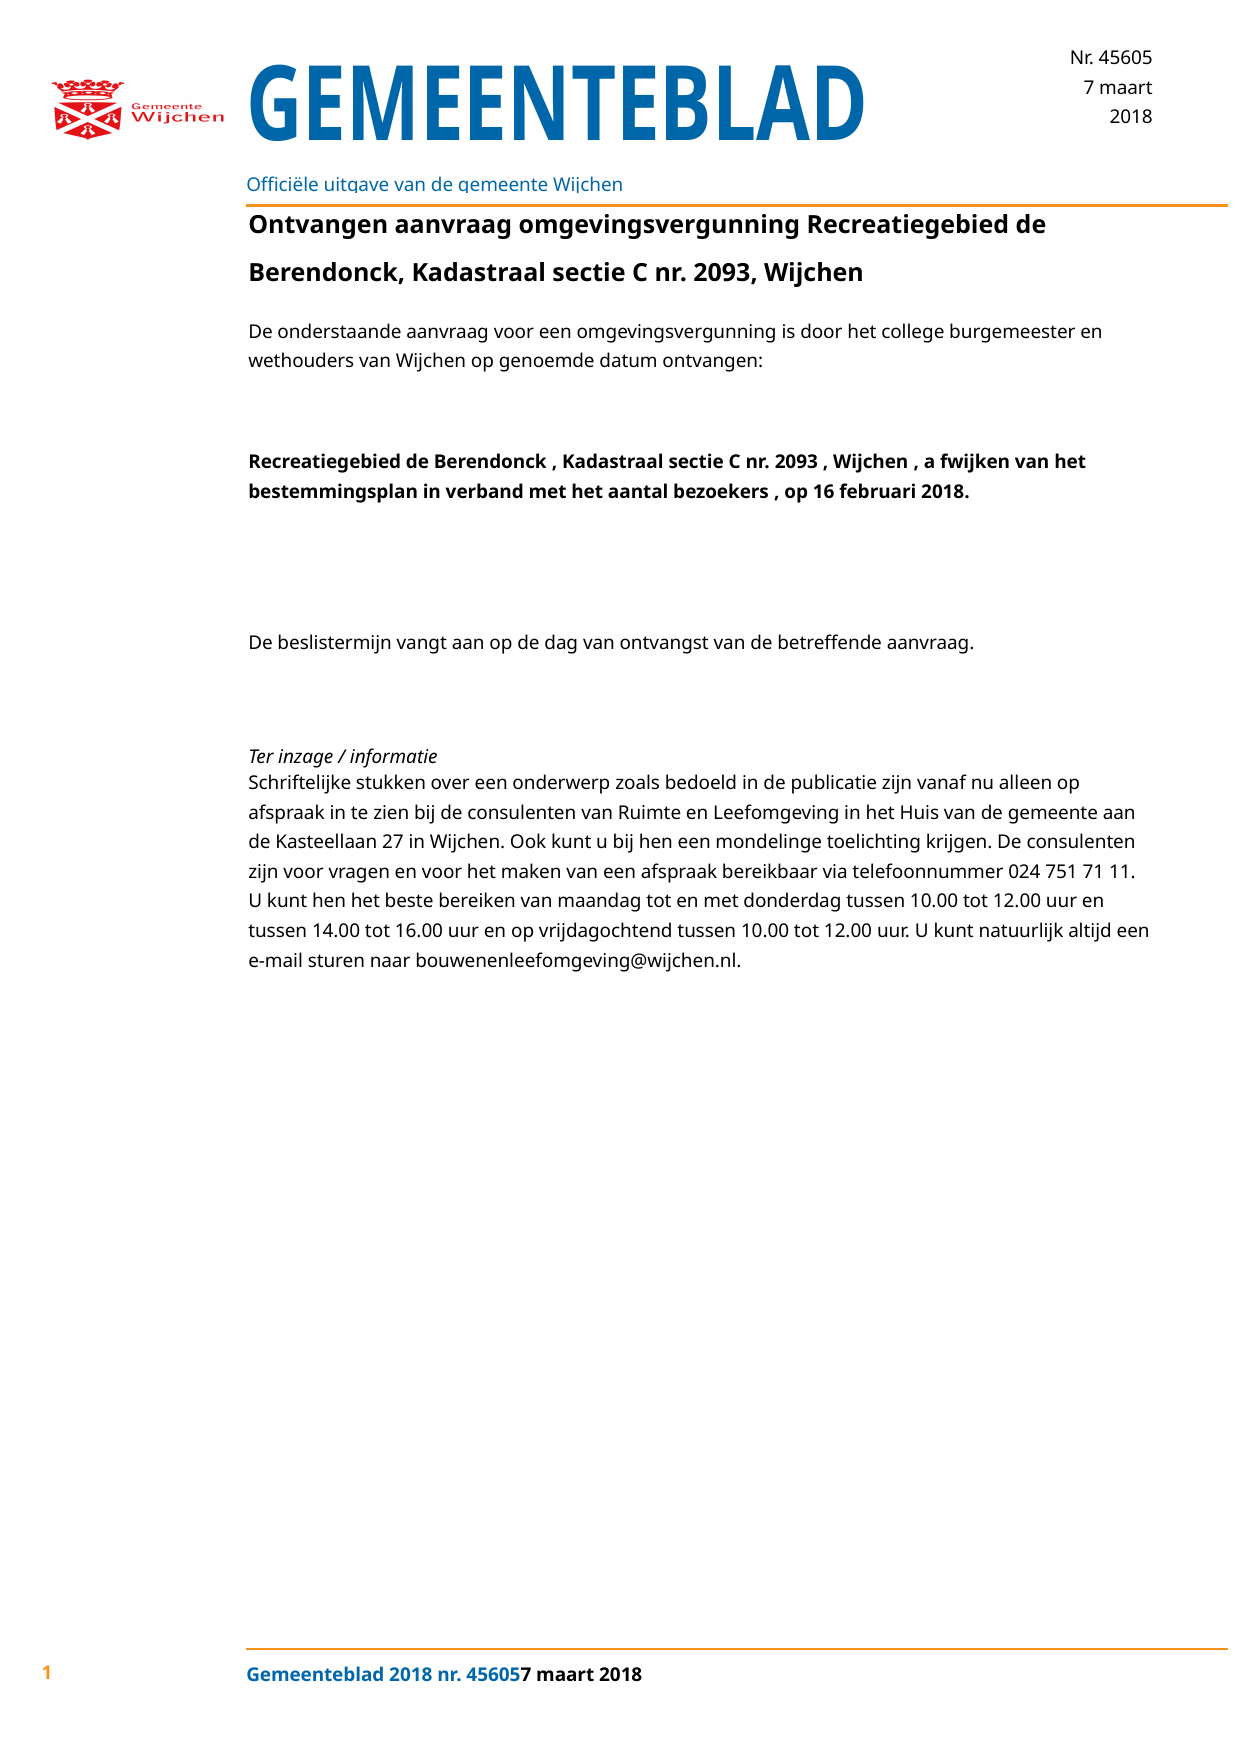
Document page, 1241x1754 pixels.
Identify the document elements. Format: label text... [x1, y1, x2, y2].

picture [41, 47, 231, 172]
text De onderstaande aanvraag voor een omgevingsvergunning is door het college burgemeester en wethouders van Wijchen op genoemde datum ontvangen: [248, 318, 1152, 373]
text Recreatiegebied de Berendonck , Kadastraal sectie C nr. 2093 , Wijchen , a fwijken van het bestemmingsplan in verband met het aantal bezoekers , op 16 februari 2018. [248, 448, 1152, 504]
text Schriftelijke stukken over een onderwerp zoals bedoeld in de publicatie zijn vanaf nu alleen op afspraak in te zien bij de consulenten van Ruimte en Leefomgeving in het Huis van de gemeente aan de Kasteellaan 27 in Wijchen. Ook kunt u bij hen een mondelinge toelichting krijgen. De consulenten zijn voor vragen en voor het maken van een afspraak bereikbaar via telefoonnummer 024 751 71 11. U kunt hen het beste bereiken van maandag tot en met donderdag tussen 10.00 tot 12.00 uur en tussen 14.00 tot 16.00 uur en op vrijdagochtend tussen 10.00 tot 12.00 uur. U kunt natuurlijk altijd een e-mail sturen naar bouwenenleefomgeving@wijchen.nl. [248, 769, 1152, 972]
text De beslistermijn vangt aan op de dag van ontvangst van de betreffende aanvraag. [248, 629, 1152, 655]
text Ter inzage / informatie [248, 743, 1152, 769]
text Ontvangen aanvraag omgevingsvergunning Recreatiegebied de Berendonck, Kadastraal sectie C nr. 2093, Wijchen [248, 207, 1152, 288]
